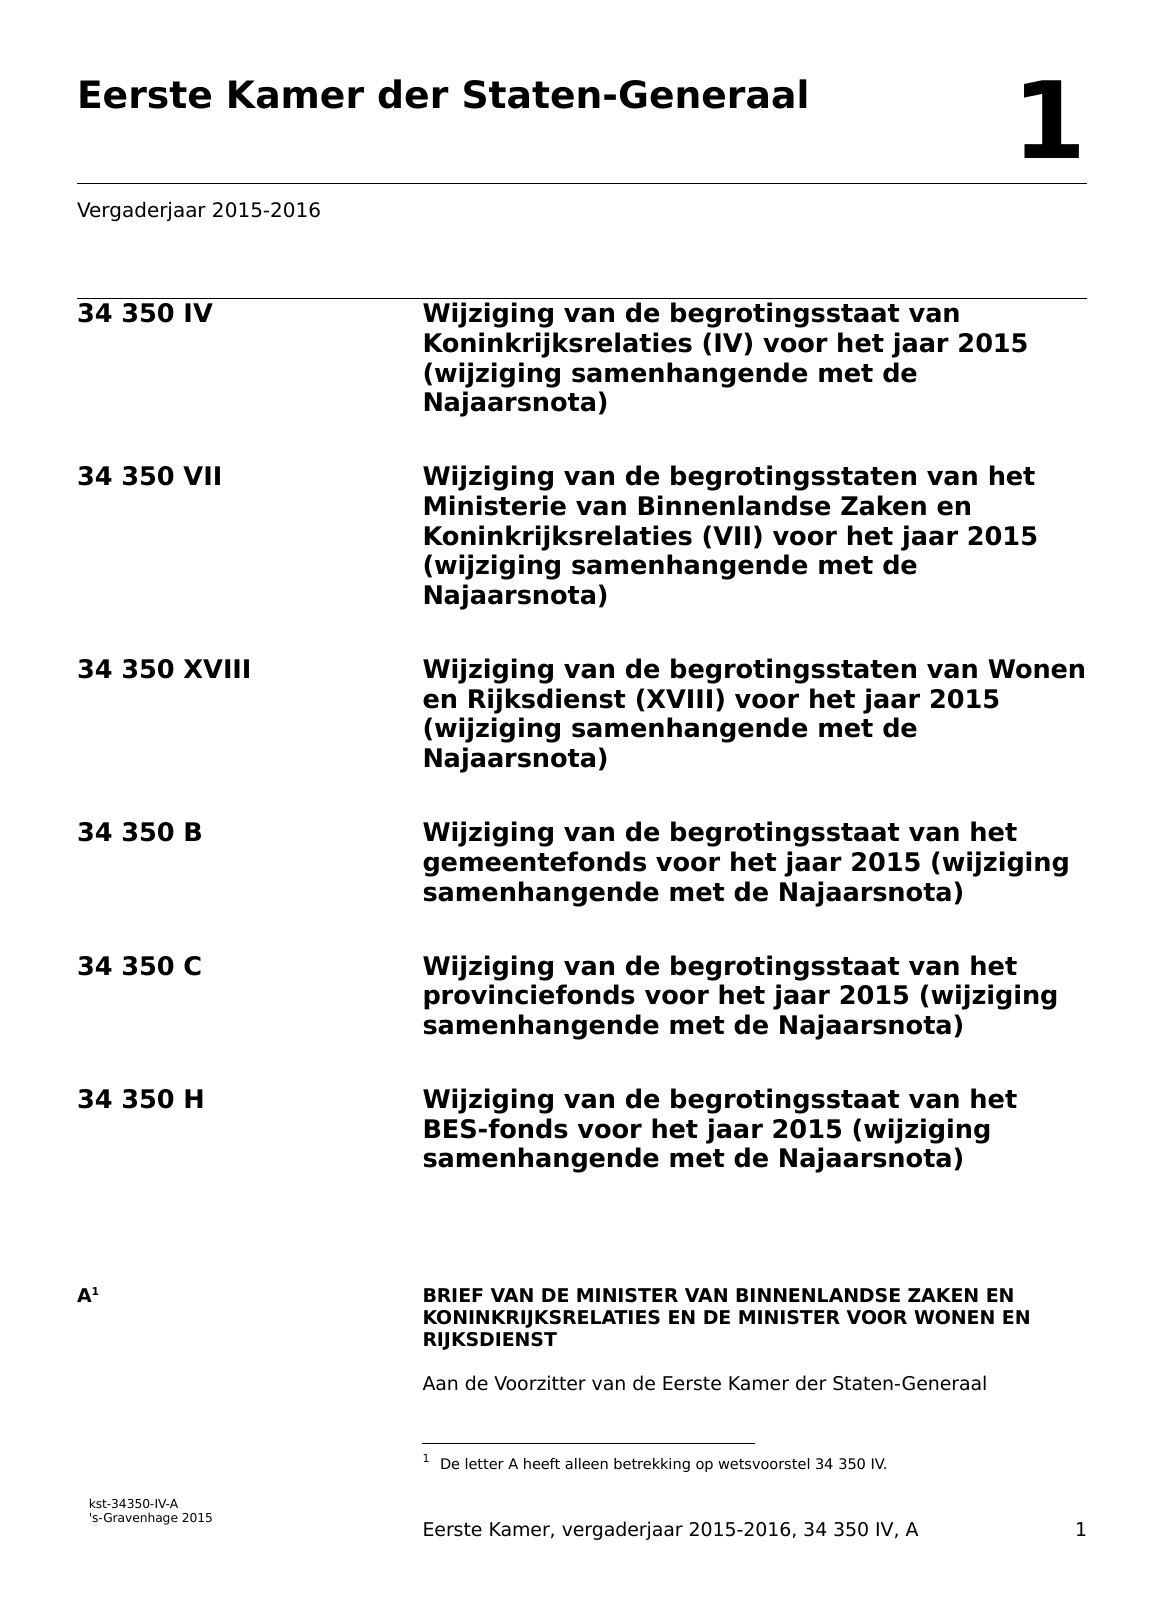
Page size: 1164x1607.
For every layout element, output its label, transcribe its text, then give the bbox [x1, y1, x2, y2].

subtitle 34 350 XVIII Wijziging van de begrotingsstaten van Wonen en Rijksdienst (XVIII) voor het jaar 2015 (wijziging samenhangende met de Najaarsnota) [77, 655, 1087, 774]
subtitle A BRIEF VAN DE MINISTER VAN BINNENLANDSE ZAKEN EN KONINKRIJKSRELATIES EN DE MINISTER VOOR WONEN EN RIJKSDIENST [77, 1285, 1087, 1351]
table_header Eerste Kamer der Staten-Generaal [77, 59, 886, 183]
subtitle 34 350 B Wijziging van de begrotingsstaat van het gemeentefonds voor het jaar 2015 (wijziging samenhangende met de Najaarsnota) [77, 818, 1087, 907]
text kst-34350-IV-A [88, 1497, 323, 1511]
subtitle 34 350 IV Wijziging van de begrotingsstaat van Koninkrijksrelaties (IV) voor het jaar 2015 (wijziging samenhangende met de Najaarsnota) [77, 299, 1087, 418]
table_header 1 [886, 59, 1087, 183]
text De letter A heeft alleen betrekking op wetsvoorstel 34 350 IV. [422, 1452, 1087, 1474]
table_cell Vergaderjaar 2015-2016 [77, 184, 1087, 298]
text Aan de Voorzitter van de Eerste Kamer der Staten-Generaal [422, 1373, 1087, 1395]
subtitle 34 350 H Wijziging van de begrotingsstaat van het BES-fonds voor het jaar 2015 (wijziging samenhangende met de Najaarsnota) [77, 1085, 1087, 1174]
subtitle 34 350 C Wijziging van de begrotingsstaat van het provinciefonds voor het jaar 2015 (wijziging samenhangende met de Najaarsnota) [77, 951, 1087, 1041]
subtitle 34 350 VII Wijziging van de begrotingsstaten van het Ministerie van Binnenlandse Zaken en Koninkrijksrelaties (VII) voor het jaar 2015 (wijziging samenhangende met de Najaarsnota) [77, 462, 1087, 611]
text 's-Gravenhage 2015 [88, 1511, 323, 1525]
